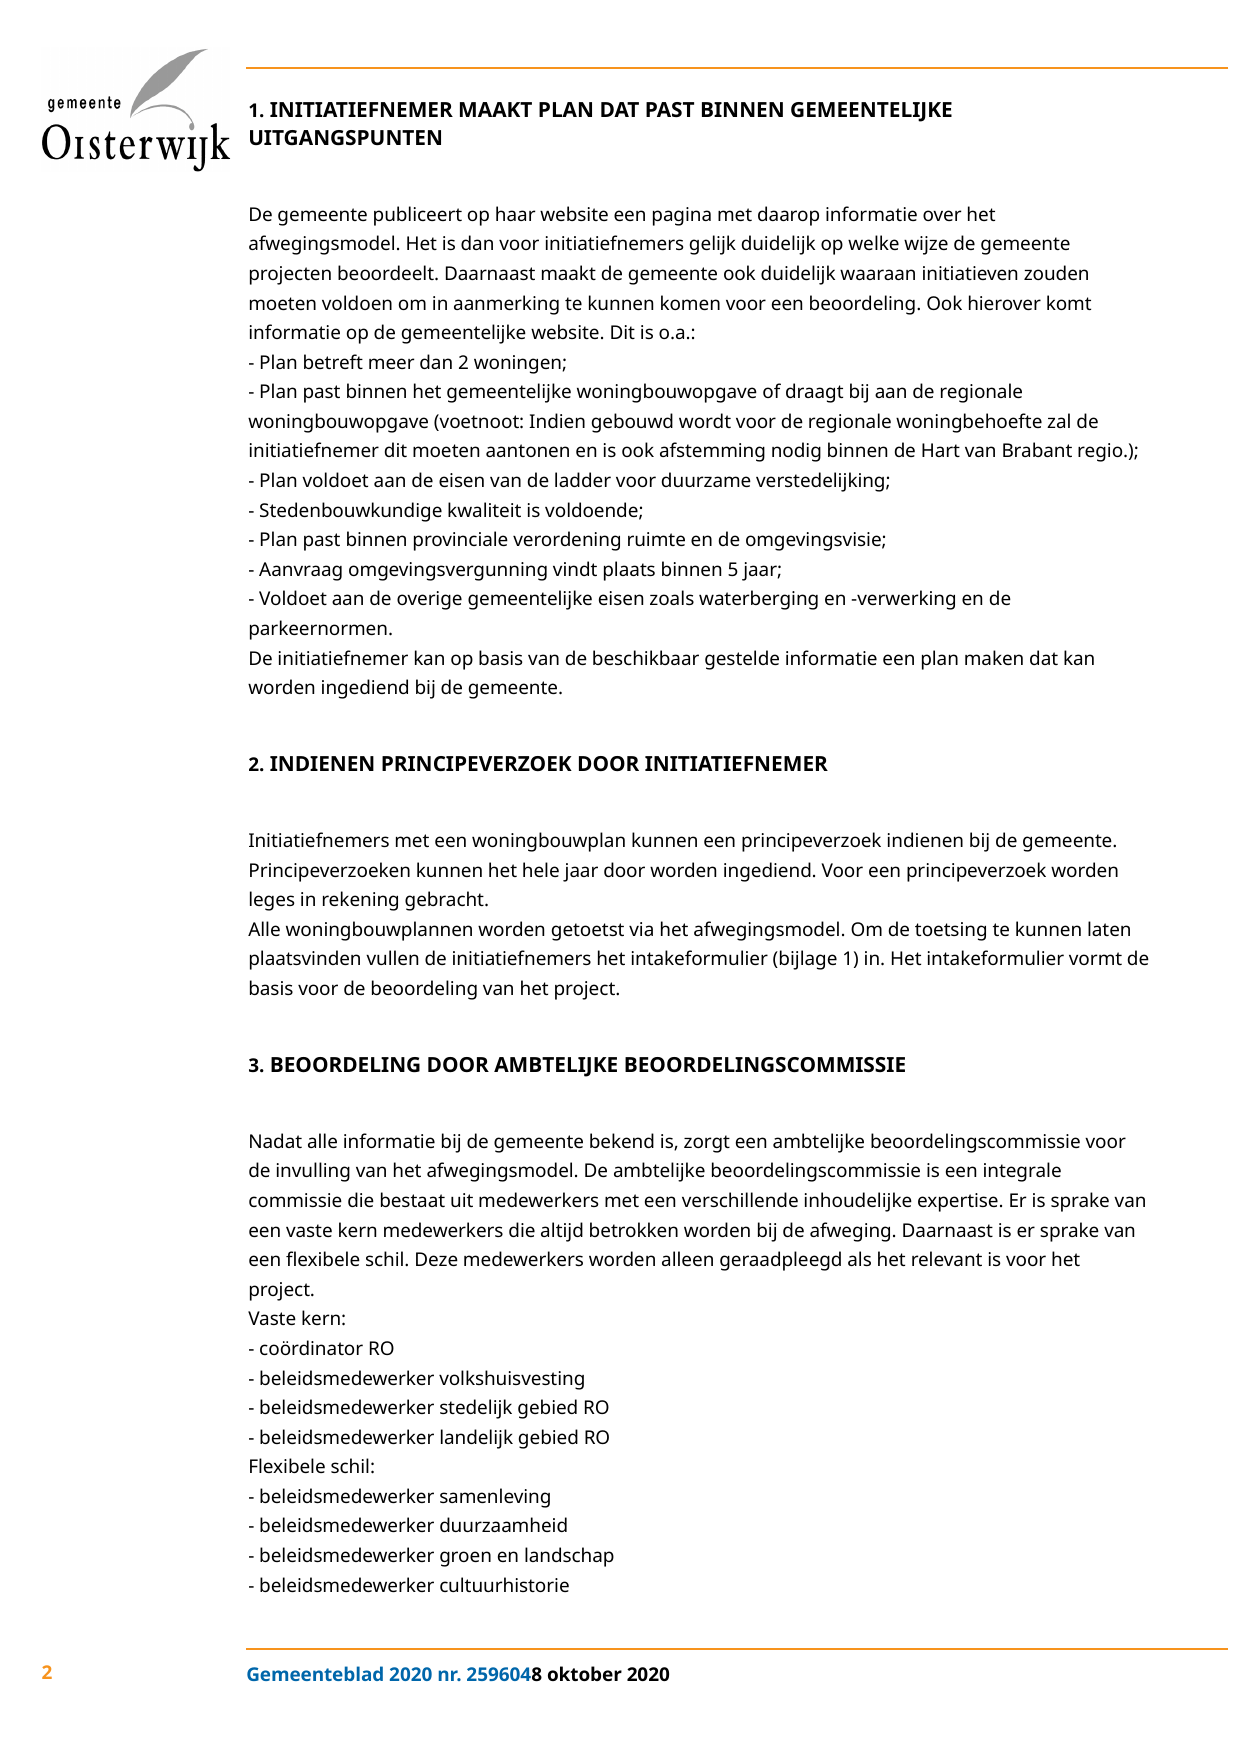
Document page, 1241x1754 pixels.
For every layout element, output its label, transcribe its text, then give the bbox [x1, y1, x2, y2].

text De initiatiefnemer kan op basis van de beschikbaar gestelde informatie een plan maken dat kan worden ingediend bij de gemeente. [248, 645, 1152, 700]
text - coördinator RO [248, 1335, 1152, 1361]
text 1. INITIATIEFNEMER MAAKT PLAN DAT PAST BINNEN GEMEENTELIJKE UITGANGSPUNTEN [248, 95, 1152, 152]
text - beleidsmedewerker volkshuisvesting [248, 1365, 1152, 1390]
text - Plan betreft meer dan 2 woningen; [248, 349, 1152, 374]
text - Voldoet aan de overige gemeentelijke eisen zoals waterberging en -verwerking en de parkeernormen. [248, 586, 1152, 641]
text - beleidsmedewerker stedelijk gebied RO [248, 1394, 1152, 1420]
text - beleidsmedewerker duurzaamheid [248, 1513, 1152, 1538]
text Initiatiefnemers met een woningbouwplan kunnen een principeverzoek indienen bij de gemeente. Principeverzoeken kunnen het hele jaar door worden ingediend. Voor een principeverzoek worden leges in rekening gebracht. [248, 827, 1152, 912]
text - Plan voldoet aan de eisen van de ladder voor duurzame verstedelijking; [248, 467, 1152, 493]
text Alle woningbouwplannen worden getoetst via het afwegingsmodel. Om de toetsing te kunnen laten plaatsvinden vullen de initiatiefnemers het intakeformulier (bijlage 1) in. Het intakeformulier vormt de basis voor de beoordeling van het project. [248, 916, 1152, 1001]
text - Aanvraag omgevingsvergunning vindt plaats binnen 5 jaar; [248, 556, 1152, 582]
text Flexibele schil: [248, 1453, 1152, 1479]
text - beleidsmedewerker landelijk gebied RO [248, 1424, 1152, 1449]
text 3. BEOORDELING DOOR AMBTELIJKE BEOORDELINGSCOMMISSIE [248, 1050, 1152, 1079]
text - Plan past binnen het gemeentelijke woningbouwopgave of draagt bij aan de regionale woningbouwopgave (voetnoot: Indien gebouwd wordt voor de regionale woningbehoefte zal de initiatiefnemer dit moeten aantonen en is ook afstemming nodig binnen de Hart van Brabant regio.); [248, 378, 1152, 463]
text - Stedenbouwkundige kwaliteit is voldoende; [248, 497, 1152, 522]
text Vaste kern: [248, 1306, 1152, 1331]
picture [41, 47, 231, 172]
text - beleidsmedewerker cultuurhistorie [248, 1572, 1152, 1597]
text - beleidsmedewerker groen en landschap [248, 1542, 1152, 1568]
text - Plan past binnen provinciale verordening ruimte en de omgevingsvisie; [248, 526, 1152, 552]
text - beleidsmedewerker samenleving [248, 1483, 1152, 1509]
text 2. INDIENEN PRINCIPEVERZOEK DOOR INITIATIEFNEMER [248, 749, 1152, 778]
text Nadat alle informatie bij de gemeente bekend is, zorgt een ambtelijke beoordelingscommissie voor de invulling van het afwegingsmodel. De ambtelijke beoordelingscommissie is een integrale commissie die bestaat uit medewerkers met een verschillende inhoudelijke expertise. Er is sprake van een vaste kern medewerkers die altijd betrokken worden bij de afweging. Daarnaast is er sprake van een flexibele schil. Deze medewerkers worden alleen geraadpleegd als het relevant is voor het project. [248, 1128, 1152, 1302]
text De gemeente publiceert op haar website een pagina met daarop informatie over het afwegingsmodel. Het is dan voor initiatiefnemers gelijk duidelijk op welke wijze de gemeente projecten beoordeelt. Daarnaast maakt de gemeente ook duidelijk waaraan initiatieven zouden moeten voldoen om in aanmerking te kunnen komen voor een beoordeling. Ook hierover komt informatie op de gemeentelijke website. Dit is o.a.: [248, 201, 1152, 345]
